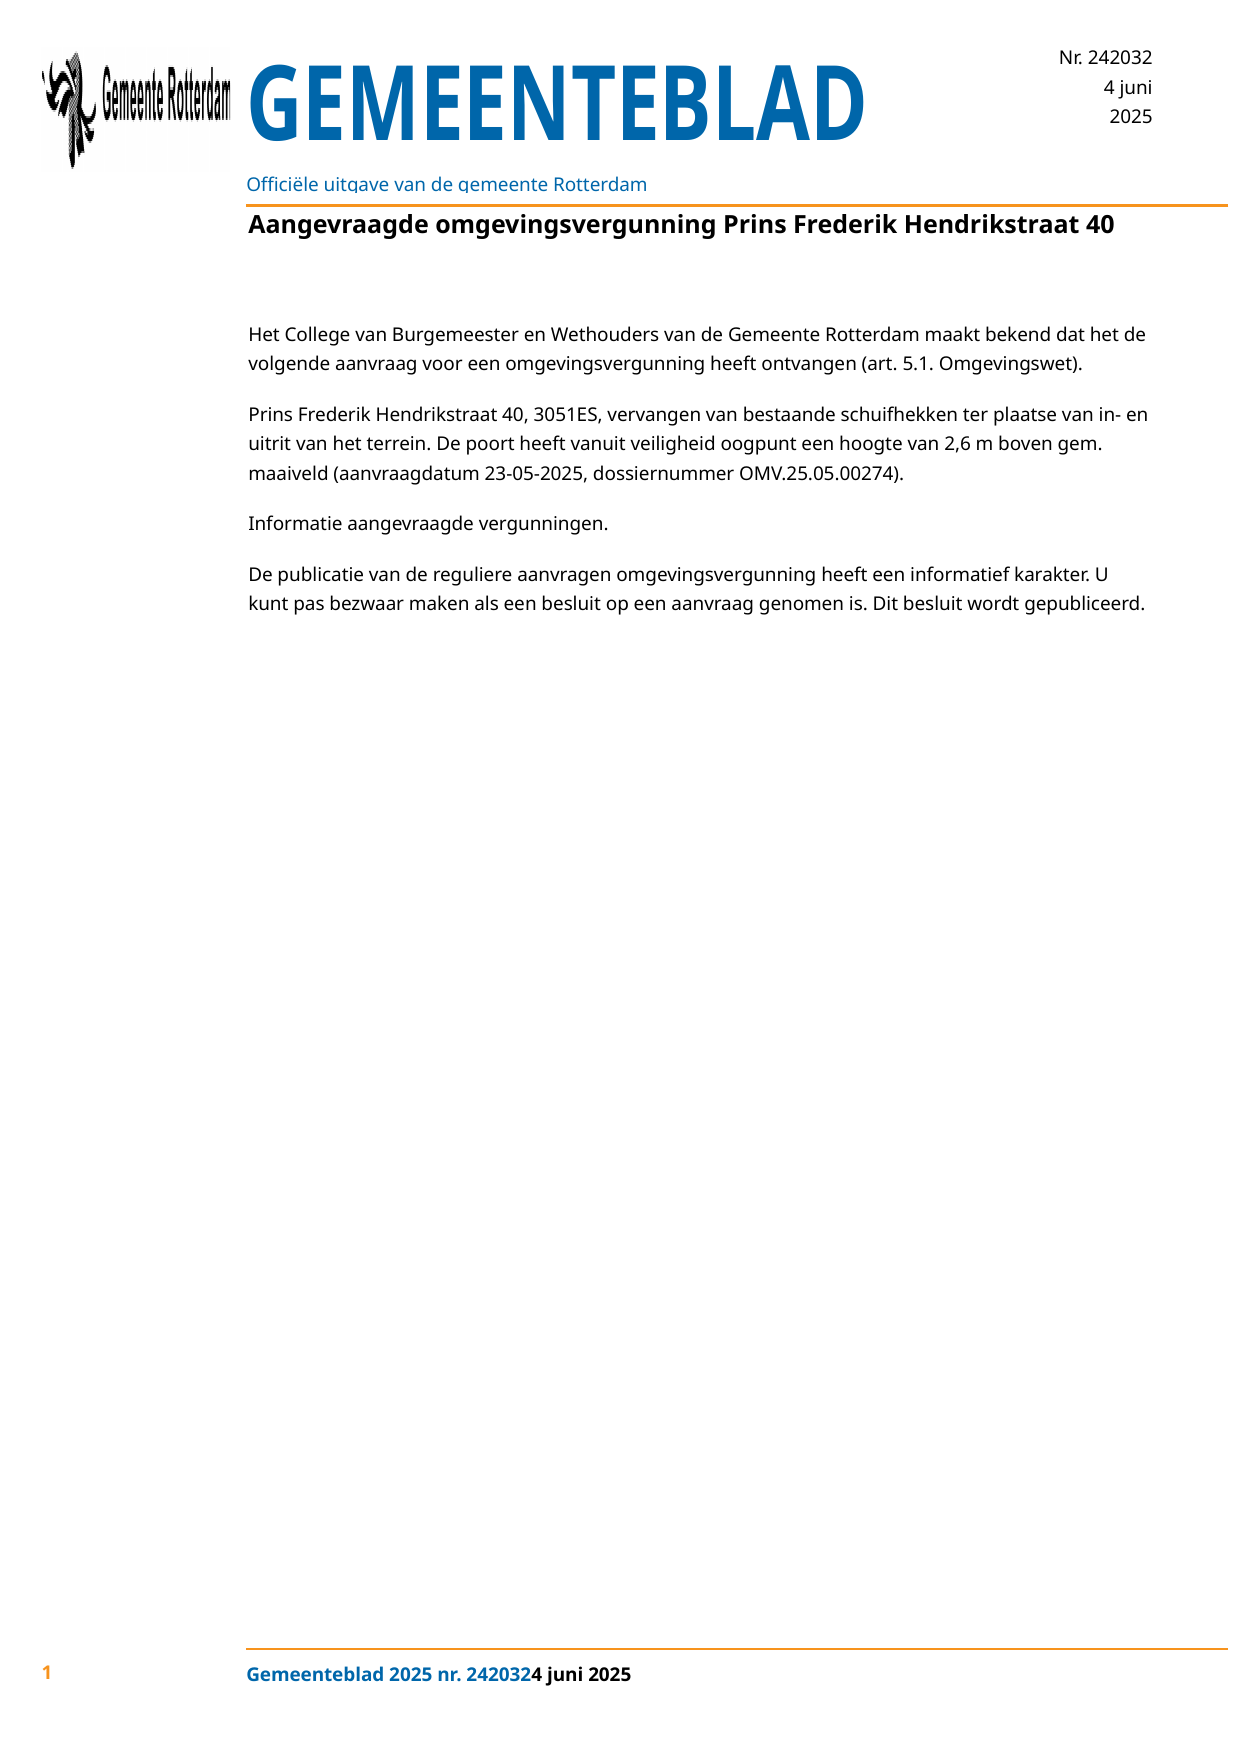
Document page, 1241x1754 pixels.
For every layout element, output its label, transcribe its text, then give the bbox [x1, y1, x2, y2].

picture [41, 47, 231, 172]
text Het College van Burgemeester en Wethouders van de Gemeente Rotterdam maakt bekend dat het de volgende aanvraag voor een omgevingsvergunning heeft ontvangen (art. 5.1. Omgevingswet). [248, 321, 1152, 376]
text De publicatie van de reguliere aanvragen omgevingsvergunning heeft een informatief karakter. U kunt pas bezwaar maken als een besluit op een aanvraag genomen is. Dit besluit wordt gepubliceerd. [248, 561, 1152, 616]
text Prins Frederik Hendrikstraat 40, 3051ES, vervangen van bestaande schuifhekken ter plaatse van in- en uitrit van het terrein. De poort heeft vanuit veiligheid oogpunt een hoogte van 2,6 m boven gem. maaiveld (aanvraagdatum 23-05-2025, dossiernummer OMV.25.05.00274). [248, 401, 1152, 486]
text Informatie aangevraagde vergunningen. [248, 510, 1152, 536]
text Aangevraagde omgevingsvergunning Prins Frederik Hendrikstraat 40 [248, 207, 1152, 241]
